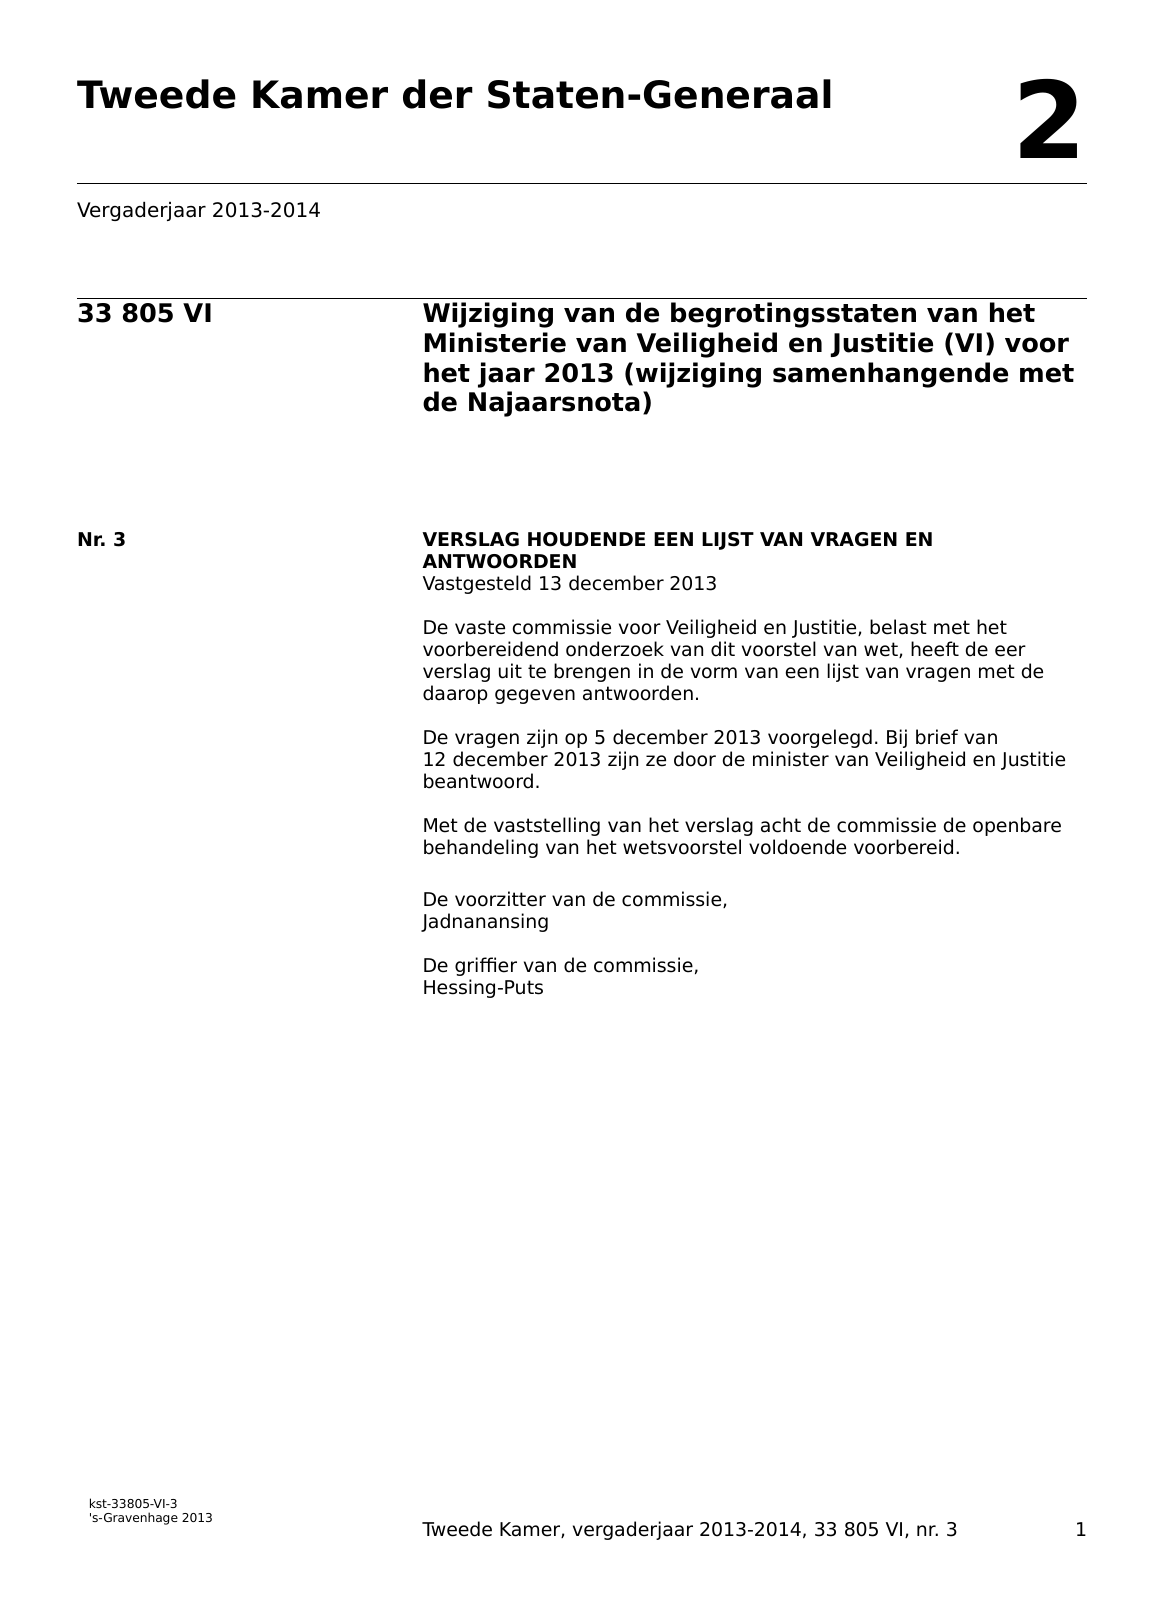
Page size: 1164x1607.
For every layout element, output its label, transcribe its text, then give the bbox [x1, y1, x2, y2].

text De griffier van de commissie, Hessing-Puts [422, 955, 1087, 999]
text De voorzitter van de commissie, Jadnanansing [422, 889, 1087, 933]
text 's-Gravenhage 2013 [88, 1511, 323, 1525]
table_cell Vergaderjaar 2013-2014 [77, 184, 1087, 298]
text De vaste commissie voor Veiligheid en Justitie, belast met het voorbereidend onderzoek van dit voorstel van wet, heeft de eer verslag uit te brengen in de vorm van een lijst van vragen met de daarop gegeven antwoorden. [422, 617, 1087, 705]
text kst-33805-VI-3 [88, 1497, 323, 1511]
subtitle Nr. 3 VERSLAG HOUDENDE EEN LIJST VAN VRAGEN EN ANTWOORDEN [77, 529, 1087, 573]
table_header Tweede Kamer der Staten-Generaal [77, 59, 886, 183]
text De vragen zijn op 5 december 2013 voorgelegd. Bij brief van 12 december 2013 zijn ze door de minister van Veiligheid en Justitie beantwoord. [422, 727, 1087, 793]
subtitle 33 805 VI Wijziging van de begrotingsstaten van het Ministerie van Veiligheid en Justitie (VI) voor het jaar 2013 (wijziging samenhangende met de Najaarsnota) [77, 299, 1087, 418]
text Met de vaststelling van het verslag acht de commissie de openbare behandeling van het wetsvoorstel voldoende voorbereid. [422, 815, 1087, 859]
table_header 2 [886, 59, 1087, 183]
text Vastgesteld 13 december 2013 [422, 573, 1087, 595]
